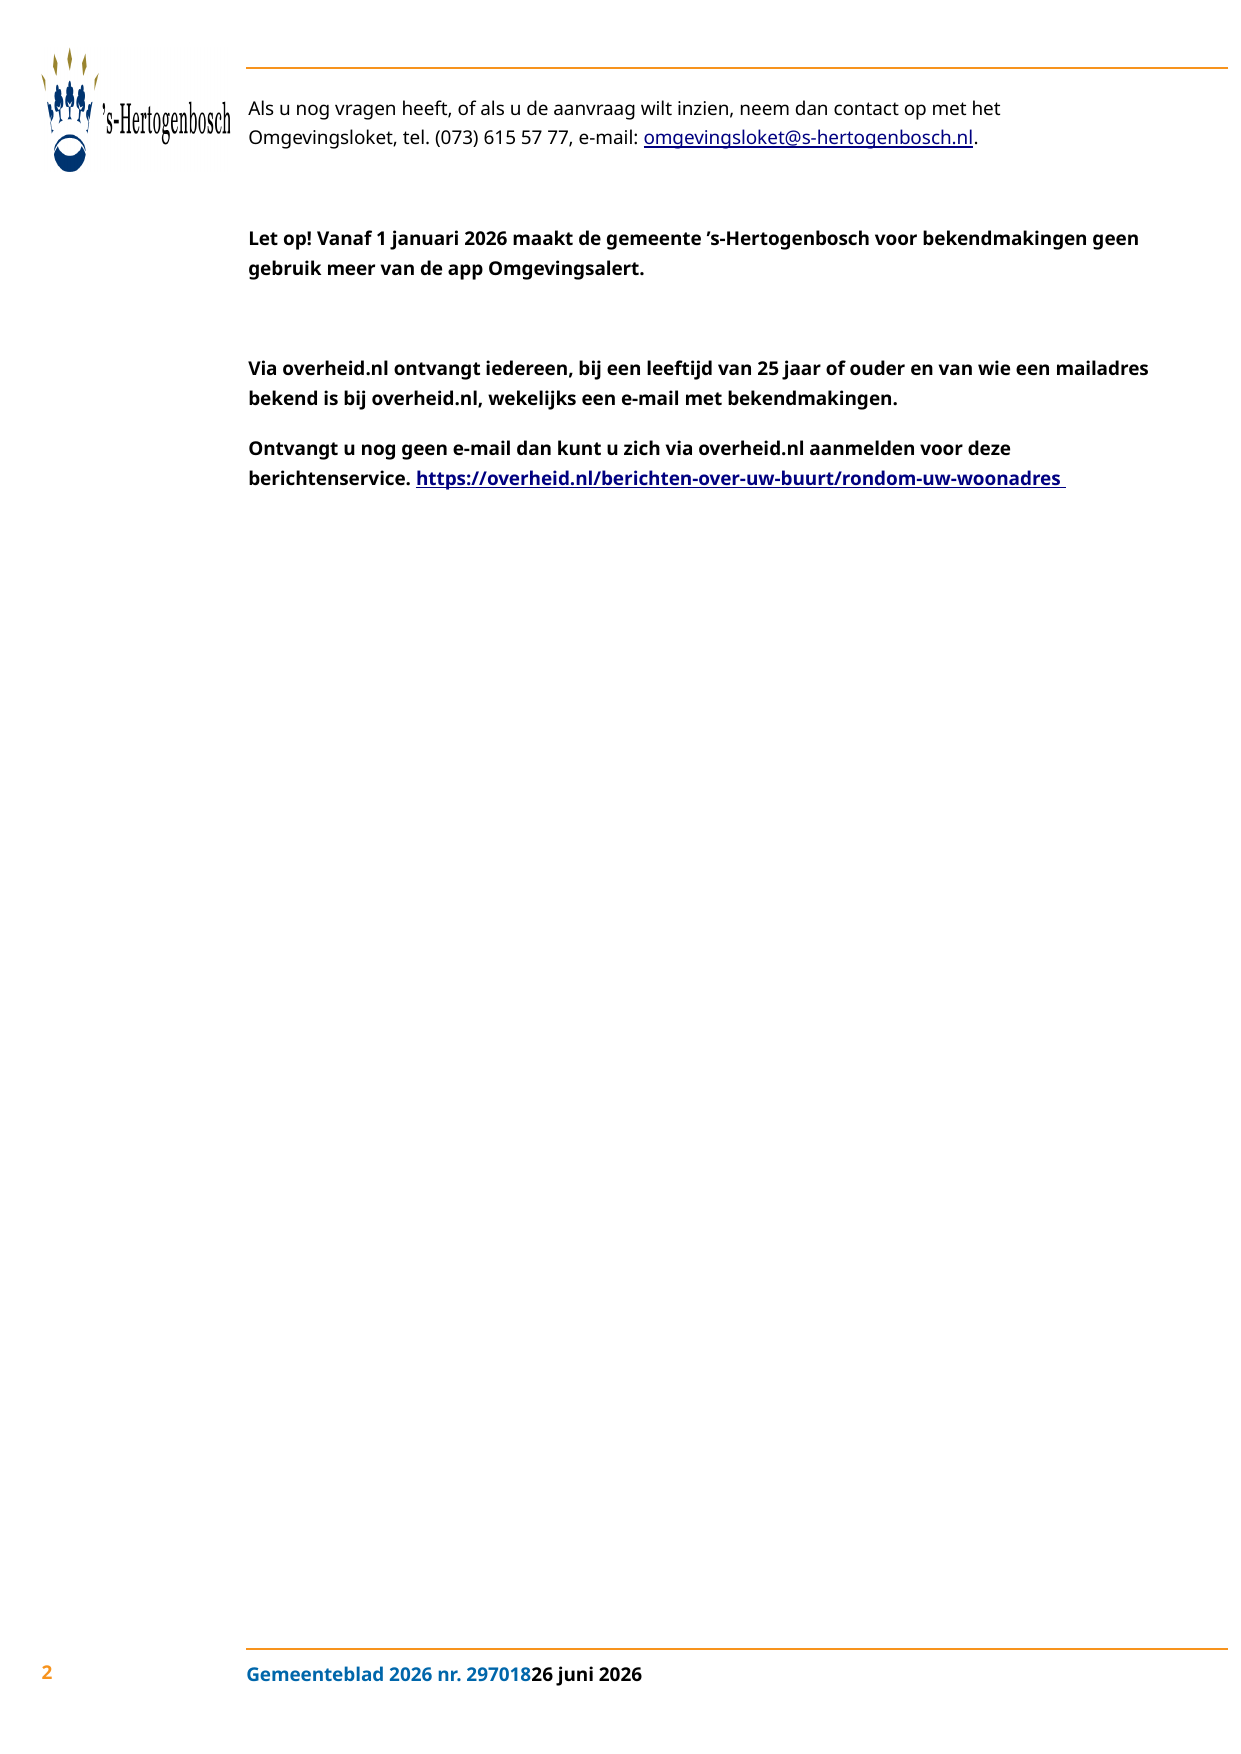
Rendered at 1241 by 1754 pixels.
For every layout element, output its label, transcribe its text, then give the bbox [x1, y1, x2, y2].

text Ontvangt u nog geen e-mail dan kunt u zich via overheid.nl aanmelden voor deze berichtenservice. https://overheid.nl/berichten-over-uw-buurt/rondom-uw-woonadres [248, 436, 1152, 491]
text Als u nog vragen heeft, of als u de aanvraag wilt inzien, neem dan contact op met het Omgevingsloket, tel. (073) 615 57 77, e-mail: omgevingsloket@s-hertogenbosch.nl. [248, 95, 1152, 150]
text Via overheid.nl ontvangt iedereen, bij een leeftijd van 25 jaar of ouder en van wie een mailadres bekend is bij overheid.nl, wekelijks een e-mail met bekendmakingen. [248, 356, 1152, 411]
picture [41, 47, 231, 172]
text Let op! Vanaf 1 januari 2026 maakt de gemeente ’s-Hertogenbosch voor bekendmakingen geen gebruik meer van de app Omgevingsalert. [248, 225, 1152, 281]
